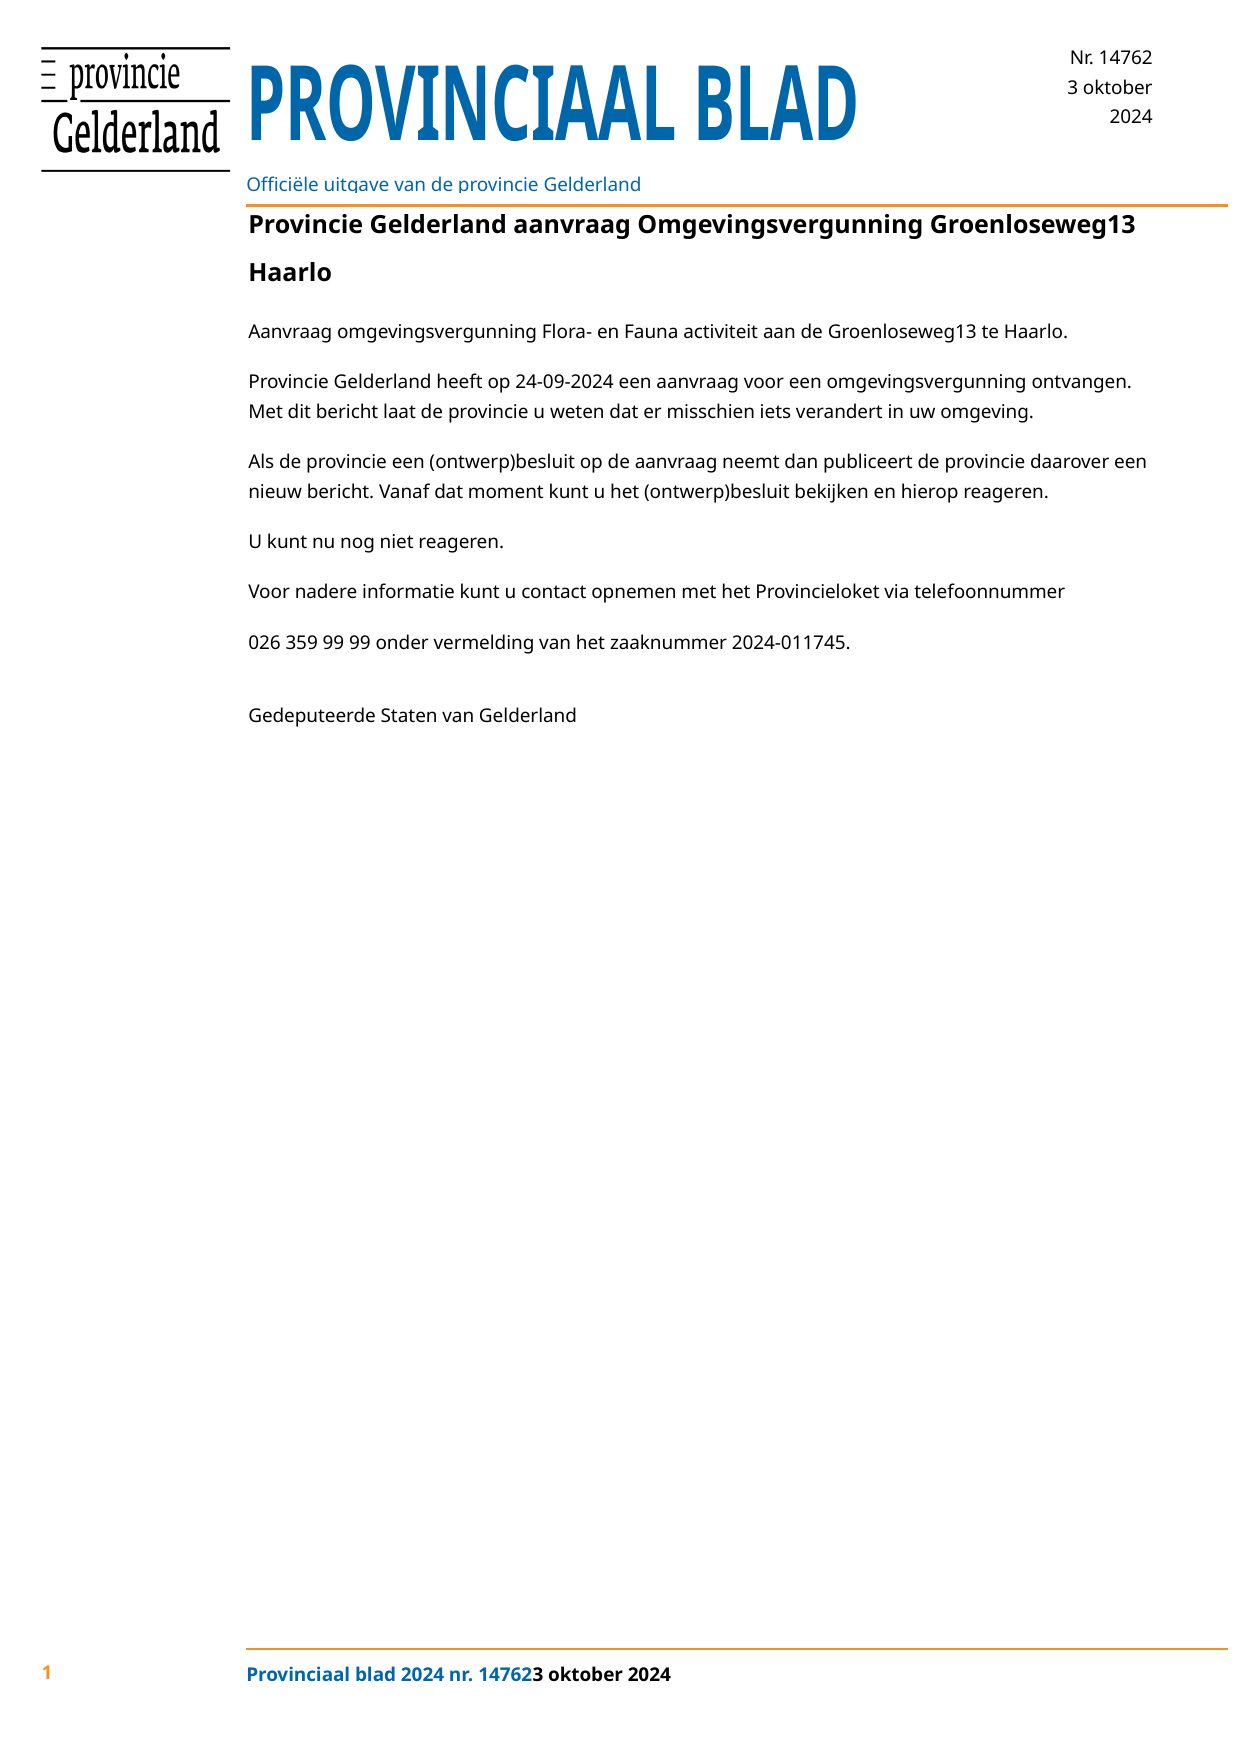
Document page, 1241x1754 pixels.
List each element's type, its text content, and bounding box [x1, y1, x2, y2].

text Voor nadere informatie kunt u contact opnemen met het Provincieloket via telefoonnummer [248, 579, 1152, 604]
text Gedeputeerde Staten van Gelderland [248, 703, 1152, 728]
text Provincie Gelderland heeft op 24-09-2024 een aanvraag voor een omgevingsvergunning ontvangen. Met dit bericht laat de provincie u weten dat er misschien iets verandert in uw omgeving. [248, 368, 1152, 424]
picture [41, 47, 231, 172]
text Als de provincie een (ontwerp)besluit op de aanvraag neemt dan publiceert de provincie daarover een nieuw bericht. Vanaf dat moment kunt u het (ontwerp)besluit bekijken en hierop reageren. [248, 448, 1152, 504]
text U kunt nu nog niet reageren. [248, 528, 1152, 554]
text Aanvraag omgevingsvergunning Flora- en Fauna activiteit aan de Groenloseweg13 te Haarlo. [248, 318, 1152, 344]
text Provincie Gelderland aanvraag Omgevingsvergunning Groenloseweg13 Haarlo [248, 207, 1152, 288]
text 026 359 99 99 onder vermelding van het zaaknummer 2024-011745. [248, 629, 1152, 655]
